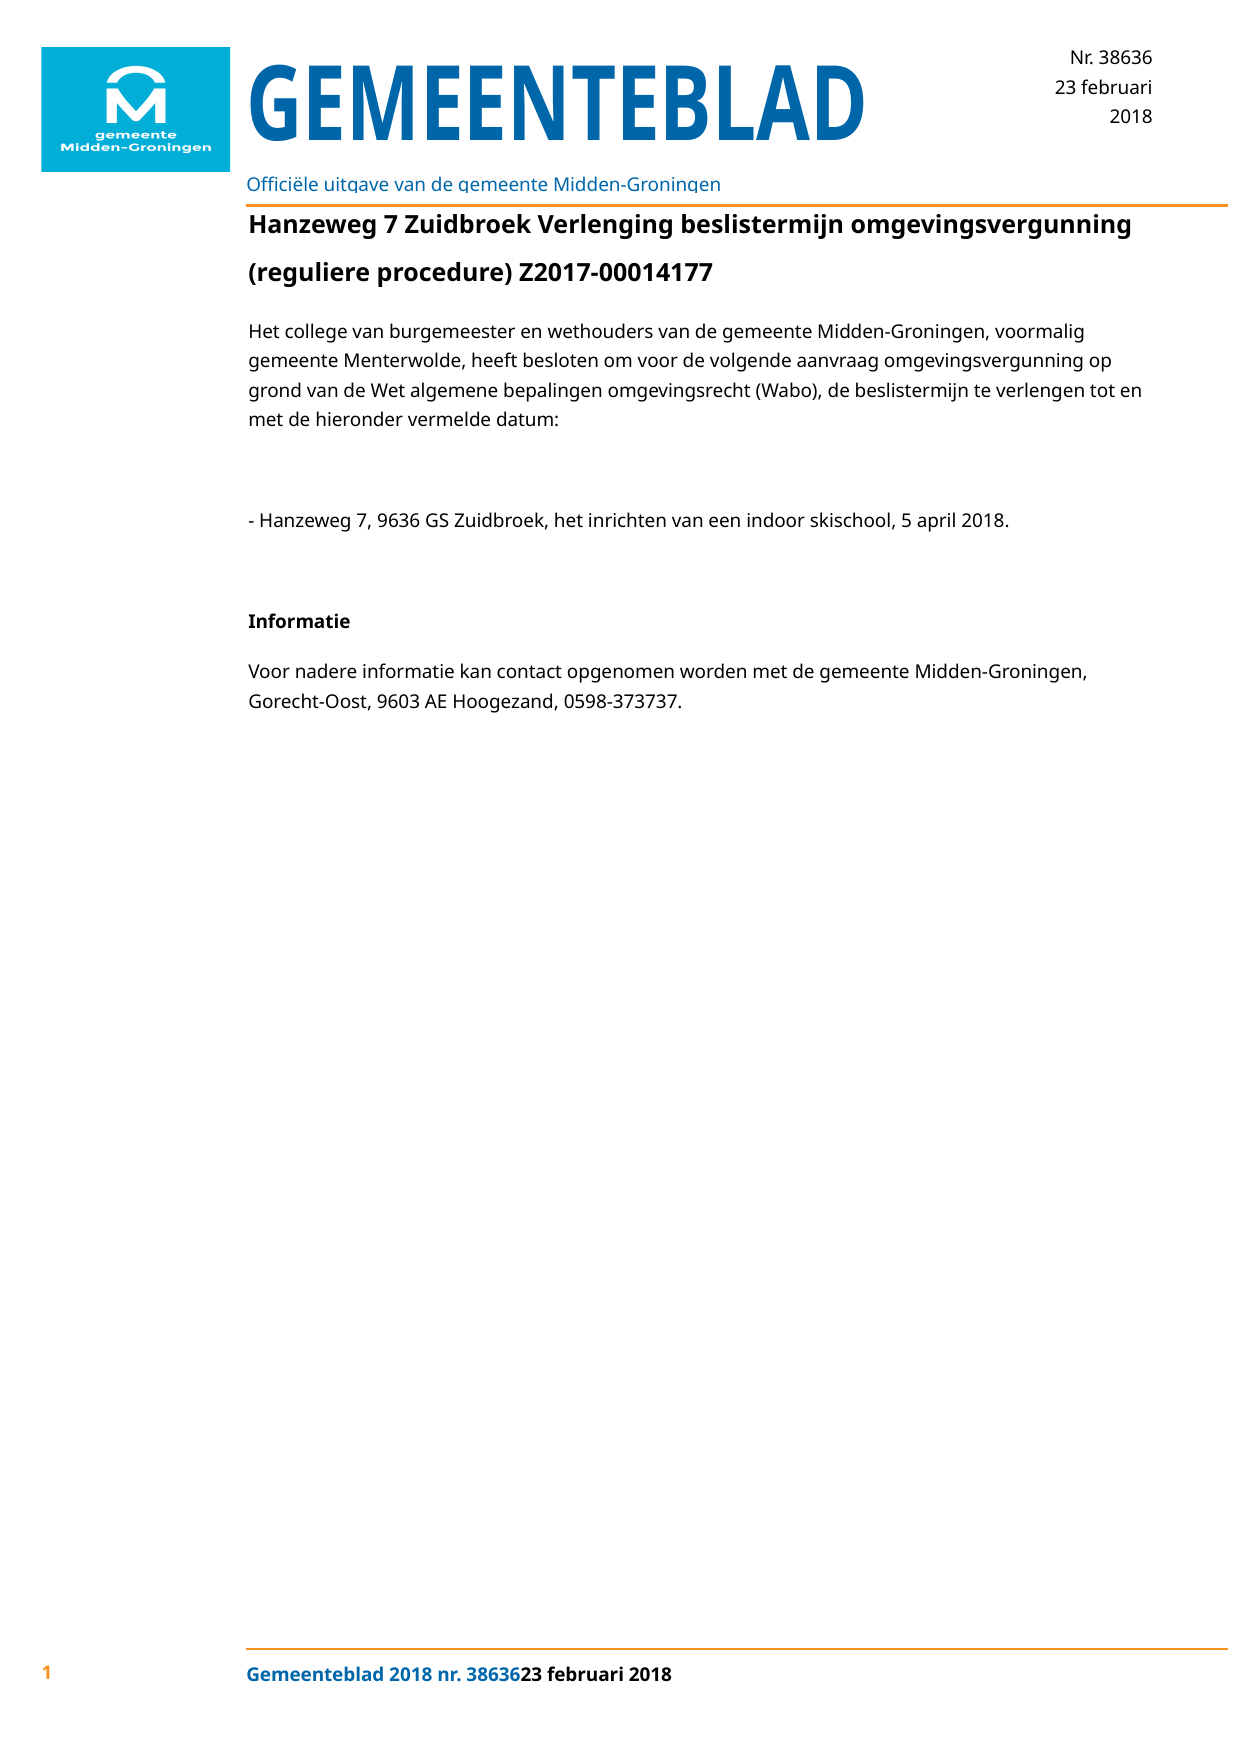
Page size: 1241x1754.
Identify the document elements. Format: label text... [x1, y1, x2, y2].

text Het college van burgemeester en wethouders van de gemeente Midden-Groningen, voormalig gemeente Menterwolde, heeft besloten om voor de volgende aanvraag omgevingsvergunning op grond van de Wet algemene bepalingen omgevingsrecht (Wabo), de beslistermijn te verlengen tot en met de hieronder vermelde datum: [248, 318, 1152, 432]
text Hanzeweg 7 Zuidbroek Verlenging beslistermijn omgevingsvergunning (reguliere procedure) Z2017-00014177 [248, 207, 1152, 288]
text - Hanzeweg 7, 9636 GS Zuidbroek, het inrichten van een indoor skischool, 5 april 2018. [248, 507, 1152, 533]
picture [107, 89, 165, 122]
picture [108, 66, 164, 82]
picture [184, 146, 190, 153]
text Voor nadere informatie kan contact opgenomen worden met de gemeente Midden-Groningen, Gorecht-Oost, 9603 AE Hoogezand, 0598-373737. [248, 659, 1152, 714]
text Informatie [248, 608, 1152, 634]
